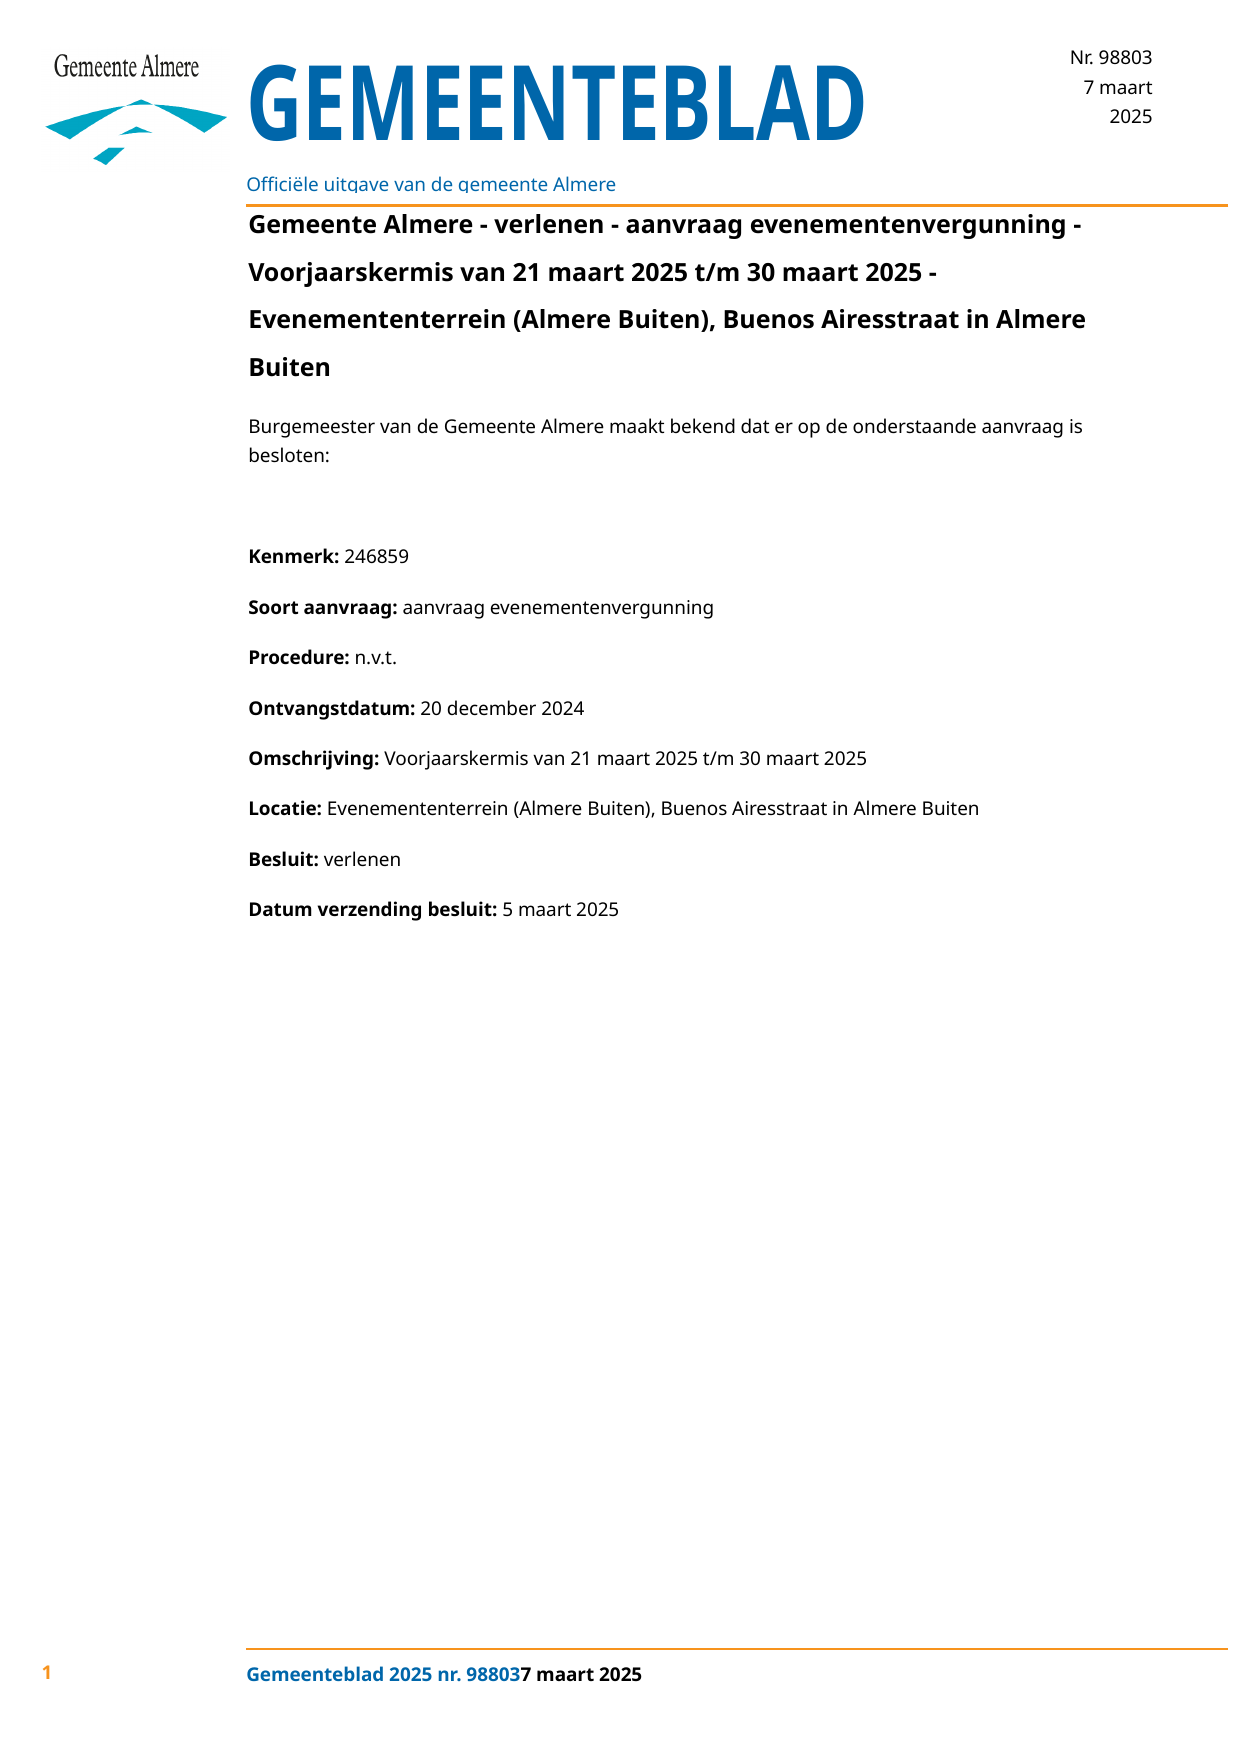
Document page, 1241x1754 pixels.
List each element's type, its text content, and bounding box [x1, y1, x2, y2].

text Ontvangstdatum: 20 december 2024 [248, 695, 1152, 721]
picture [41, 47, 231, 172]
text Besluit: verlenen [248, 846, 1152, 872]
text Omschrijving: Voorjaarskermis van 21 maart 2025 t/m 30 maart 2025 [248, 745, 1152, 771]
text Soort aanvraag: aanvraag evenementenvergunning [248, 594, 1152, 620]
text Gemeente Almere - verlenen - aanvraag evenementenvergunning - Voorjaarskermis van 21 maart 2025 t/m 30 maart 2025 - Evenemententerrein (Almere Buiten), Buenos Airesstraat in Almere Buiten [248, 207, 1152, 384]
text Procedure: n.v.t. [248, 644, 1152, 670]
text Kenmerk: 246859 [248, 543, 1152, 569]
text Datum verzending besluit: 5 maart 2025 [248, 896, 1152, 922]
text Locatie: Evenemententerrein (Almere Buiten), Buenos Airesstraat in Almere Buiten [248, 796, 1152, 821]
text Burgemeester van de Gemeente Almere maakt bekend dat er op de onderstaande aanvraag is besloten: [248, 413, 1152, 468]
